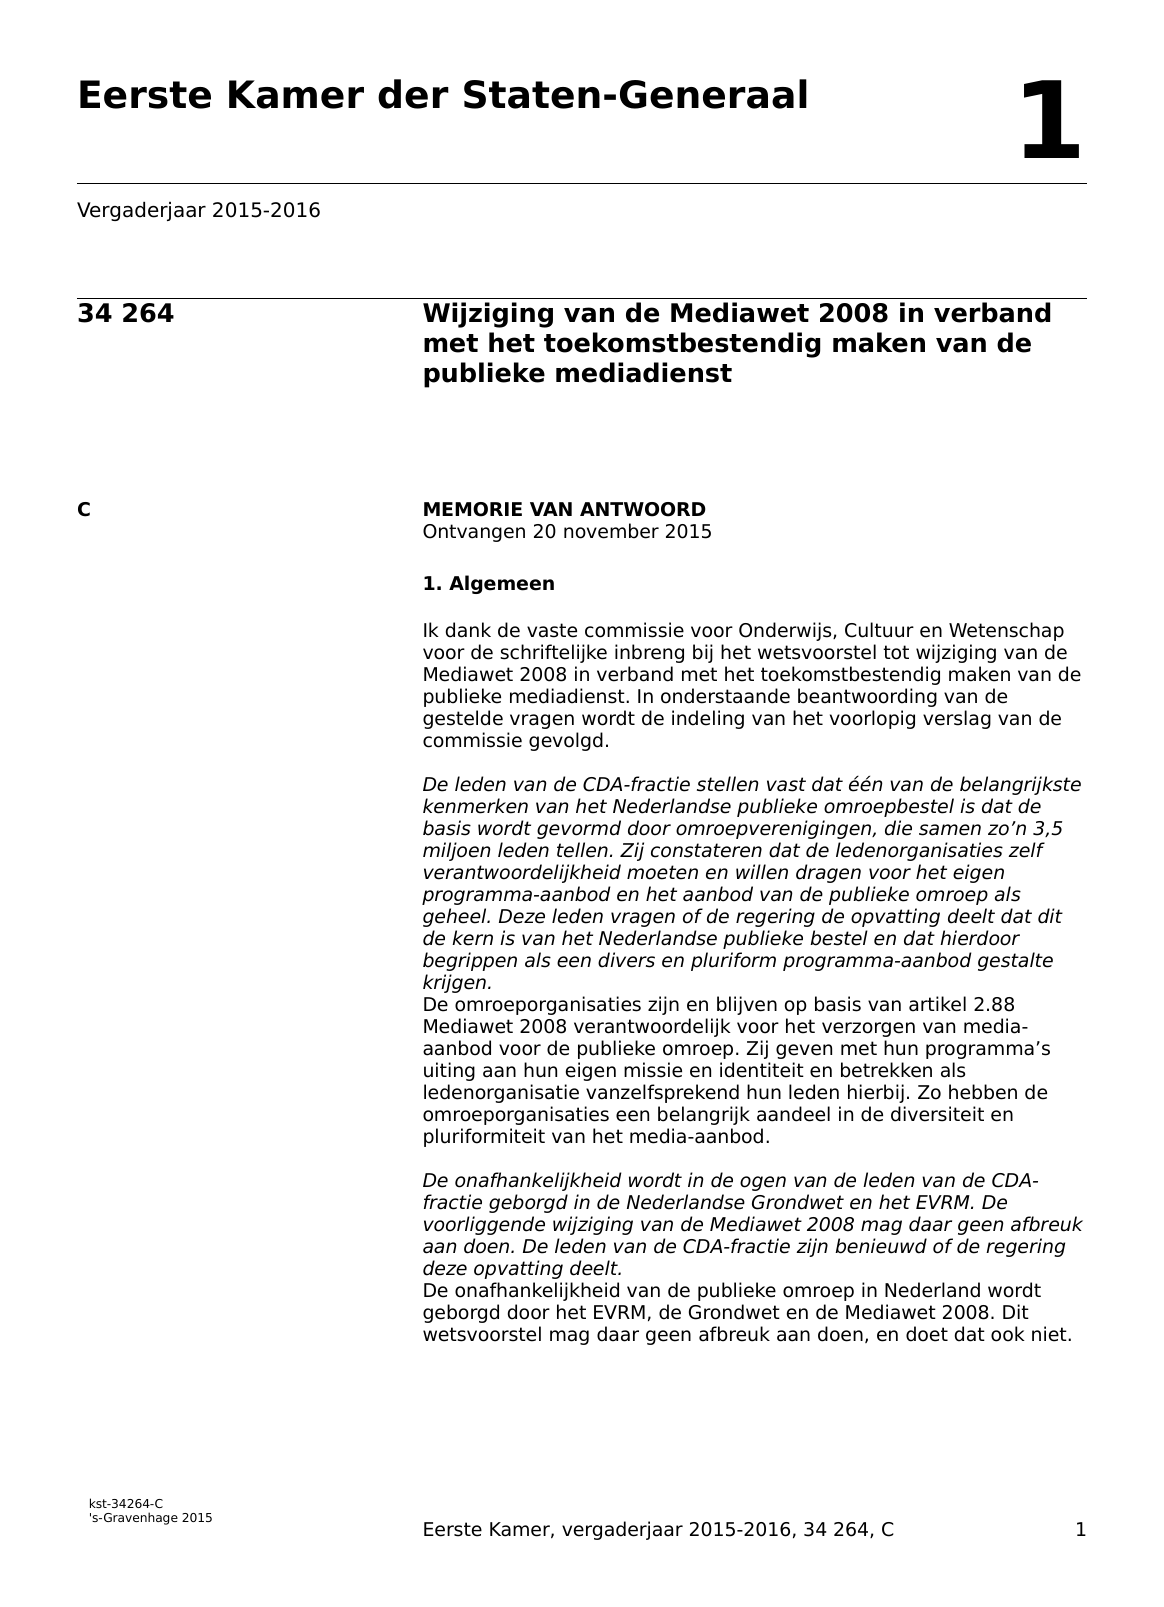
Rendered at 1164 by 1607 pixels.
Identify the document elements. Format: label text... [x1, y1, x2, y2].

text De onafhankelijkheid van de publieke omroep in Nederland wordt geborgd door het EVRM, de Grondwet en de Mediawet 2008. Dit wetsvoorstel mag daar geen afbreuk aan doen, en doet dat ook niet. [422, 1280, 1087, 1346]
table_header 1 [886, 59, 1087, 183]
text De leden van de CDA-fractie stellen vast dat één van de belangrijkste kenmerken van het Nederlandse publieke omroepbestel is dat de basis wordt gevormd door omroepverenigingen, die samen zo’n 3,5 miljoen leden tellen. Zij constateren dat de ledenorganisaties zelf verantwoordelijkheid moeten en willen dragen voor het eigen programma-aanbod en het aanbod van de publieke omroep als geheel. Deze leden vragen of de regering de opvatting deelt dat dit de kern is van het Nederlandse publieke bestel en dat hierdoor begrippen als een divers en pluriform programma-aanbod gestalte krijgen. [422, 774, 1087, 994]
text De onafhankelijkheid wordt in de ogen van de leden van de CDA-fractie geborgd in de Nederlandse Grondwet en het EVRM. De voorliggende wijziging van de Mediawet 2008 mag daar geen afbreuk aan doen. De leden van de CDA-fractie zijn benieuwd of de regering deze opvatting deelt. [422, 1170, 1087, 1280]
table_header Eerste Kamer der Staten-Generaal [77, 59, 886, 183]
text De omroeporganisaties zijn en blijven op basis van artikel 2.88 Mediawet 2008 verantwoordelijk voor het verzorgen van media-aanbod voor de publieke omroep. Zij geven met hun programma’s uiting aan hun eigen missie en identiteit en betrekken als ledenorganisatie vanzelfsprekend hun leden hierbij. Zo hebben de omroeporganisaties een belangrijk aandeel in de diversiteit en pluriformiteit van het media-aanbod. [422, 994, 1087, 1148]
text 's-Gravenhage 2015 [88, 1511, 323, 1525]
text Ontvangen 20 november 2015 [422, 521, 1087, 543]
text kst-34264-C [88, 1497, 323, 1511]
text Ik dank de vaste commissie voor Onderwijs, Cultuur en Wetenschap voor de schriftelijke inbreng bij het wetsvoorstel tot wijziging van de Mediawet 2008 in verband met het toekomstbestendig maken van de publieke mediadienst. In onderstaande beantwoording van de gestelde vragen wordt de indeling van het voorlopig verslag van de commissie gevolgd. [422, 620, 1087, 752]
subtitle 34 264 Wijziging van de Mediawet 2008 in verband met het toekomstbestendig maken van de publieke mediadienst [77, 299, 1087, 388]
subtitle 1. Algemeen [422, 573, 1087, 595]
table_cell Vergaderjaar 2015-2016 [77, 184, 1087, 298]
subtitle C MEMORIE VAN ANTWOORD [77, 499, 1087, 521]
